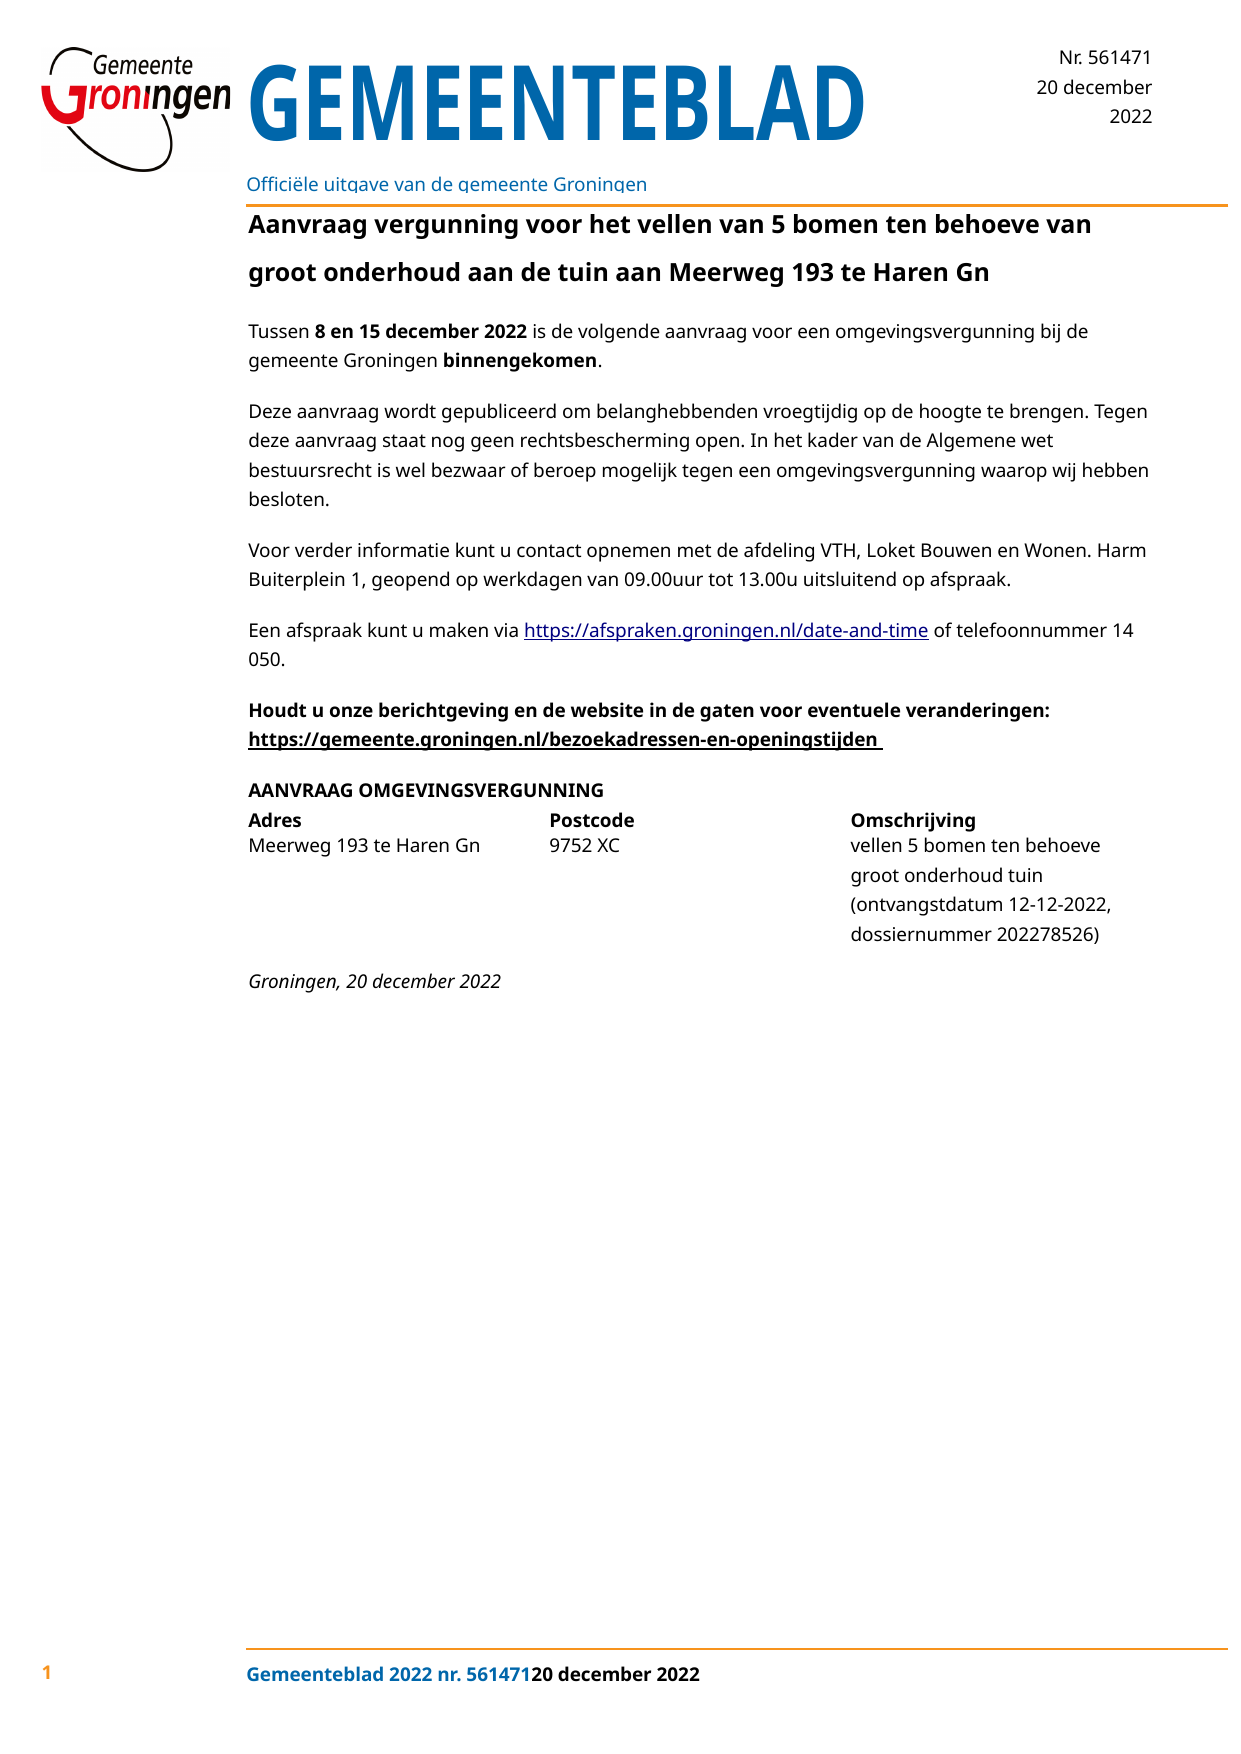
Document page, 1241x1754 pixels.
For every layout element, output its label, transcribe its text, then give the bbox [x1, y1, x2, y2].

text AANVRAAG OMGEVINGSVERGUNNING [248, 777, 1152, 803]
table_header Omschrijving [850, 807, 1152, 832]
picture [41, 47, 231, 172]
text Groningen, 20 december 2022 [248, 968, 1152, 994]
text Houdt u onze berichtgeving en de website in de gaten voor eventuele veranderingen: https://gemeente.groningen.nl/bezoekadressen-en-openingstijden [248, 697, 1152, 752]
table_cell Meerweg 193 te Haren Gn [248, 833, 549, 947]
text Voor verder informatie kunt u contact opnemen met de afdeling VTH, Loket Bouwen en Wonen. Harm Buiterplein 1, geopend op werkdagen van 09.00uur tot 13.00u uitsluitend op afspraak. [248, 537, 1152, 592]
text Een afspraak kunt u maken via https://afspraken.groningen.nl/date-and-time of telefoonnummer 14 050. [248, 617, 1152, 672]
table_cell vellen 5 bomen ten behoeve groot onderhoud tuin (ontvangstdatum 12-12-2022, dossiernummer 202278526) [850, 833, 1152, 947]
table_cell 9752 XC [549, 833, 850, 947]
table_header Adres [248, 807, 549, 832]
table_header Postcode [549, 807, 850, 832]
text Deze aanvraag wordt gepubliceerd om belanghebbenden vroegtijdig op de hoogte te brengen. Tegen deze aanvraag staat nog geen rechtsbescherming open. In het kader van de Algemene wet bestuursrecht is wel bezwaar of beroep mogelijk tegen een omgevingsvergunning waarop wij hebben besloten. [248, 398, 1152, 512]
text Aanvraag vergunning voor het vellen van 5 bomen ten behoeve van groot onderhoud aan de tuin aan Meerweg 193 te Haren Gn [248, 207, 1152, 288]
text Tussen 8 en 15 december 2022 is de volgende aanvraag voor een omgevingsvergunning bij de gemeente Groningen binnengekomen. [248, 318, 1152, 373]
